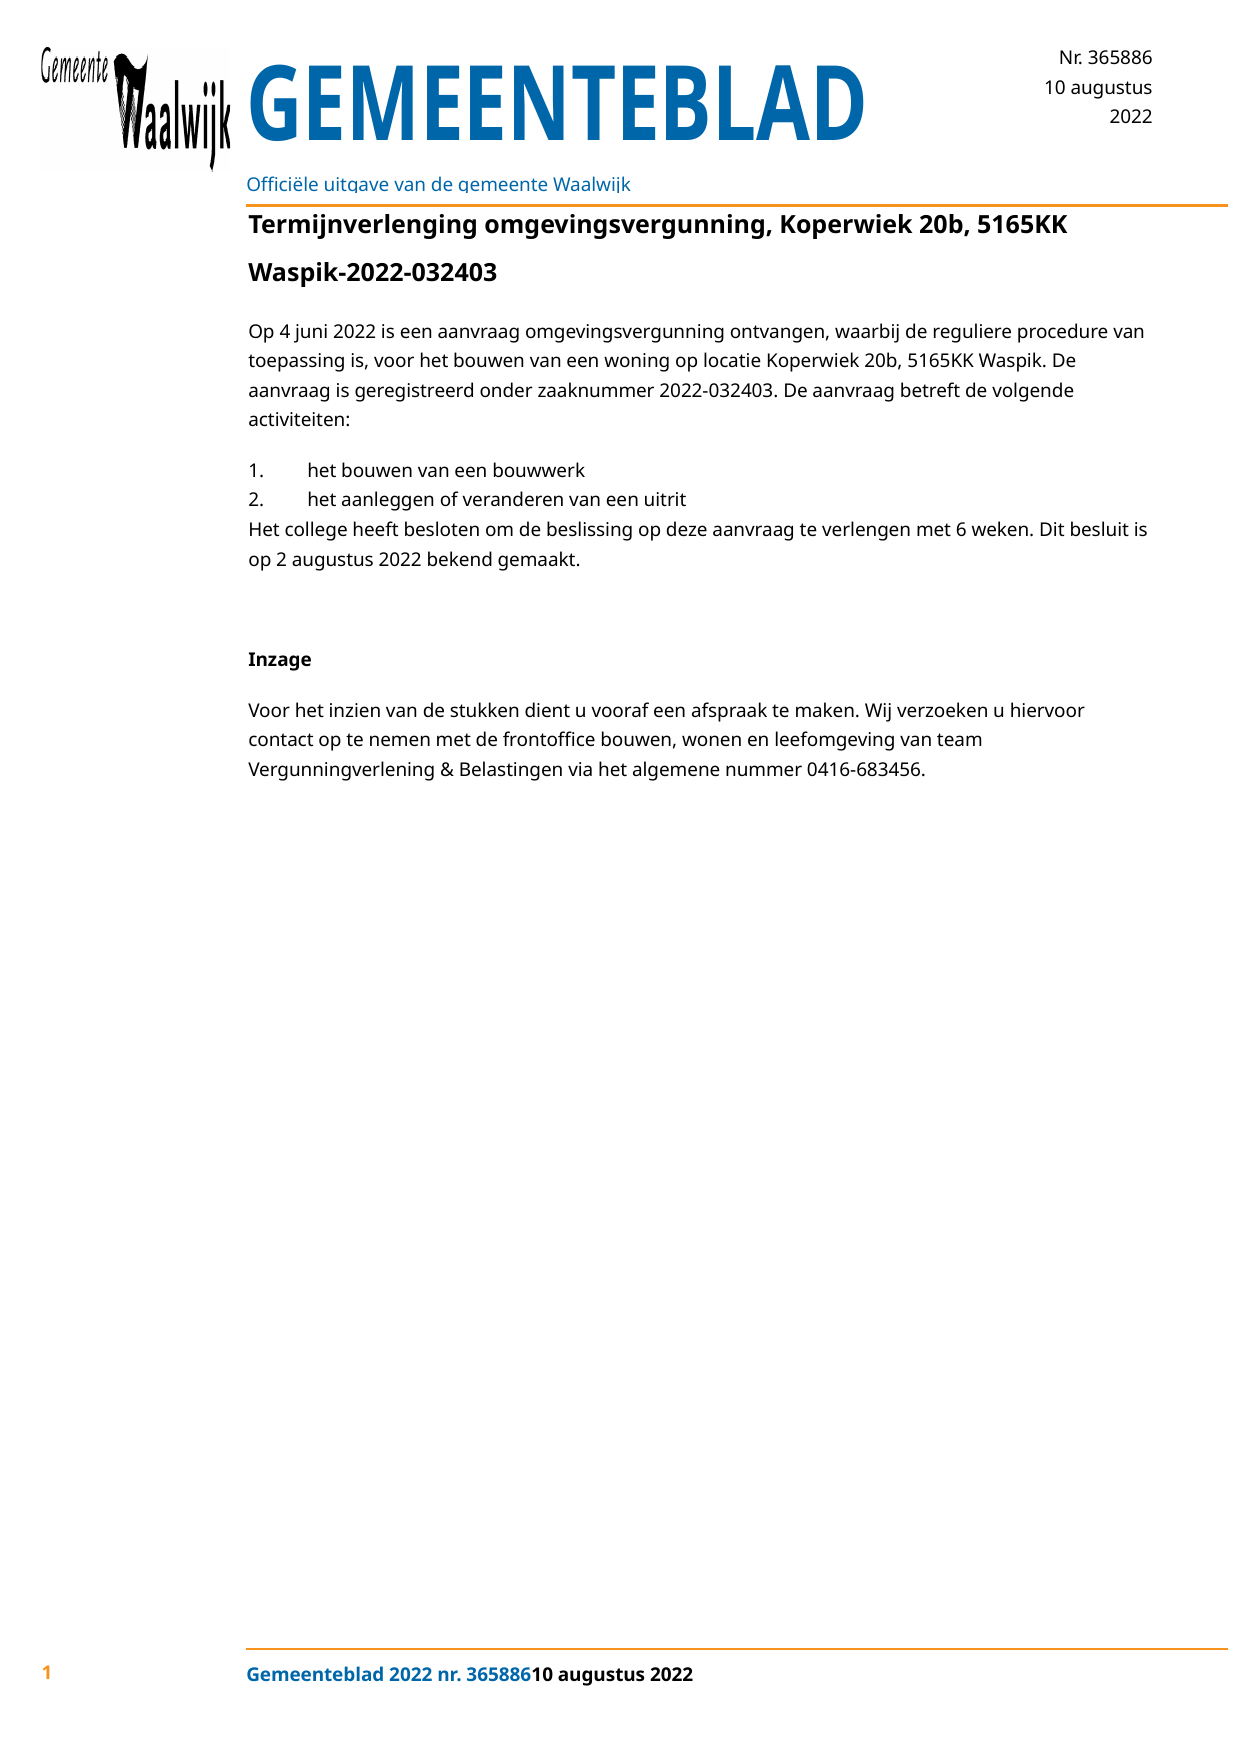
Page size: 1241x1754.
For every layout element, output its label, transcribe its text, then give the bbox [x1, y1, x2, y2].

text Inzage [248, 647, 1152, 672]
list het aanleggen of veranderen van een uitrit [248, 487, 1152, 512]
text Op 4 juni 2022 is een aanvraag omgevingsvergunning ontvangen, waarbij de reguliere procedure van toepassing is, voor het bouwen van een woning op locatie Koperwiek 20b, 5165KK Waspik. De aanvraag is geregistreerd onder zaaknummer 2022-032403. De aanvraag betreft de volgende activiteiten: [248, 318, 1152, 432]
text Termijnverlenging omgevingsvergunning, Koperwiek 20b, 5165KK Waspik-2022-032403 [248, 207, 1152, 288]
text Voor het inzien van de stukken dient u vooraf een afspraak te maken. Wij verzoeken u hiervoor contact op te nemen met de frontoffice bouwen, wonen en leefomgeving van team Vergunningverlening & Belastingen via het algemene nummer 0416-683456. [248, 697, 1152, 782]
picture [41, 47, 231, 172]
list het bouwen van een bouwwerk [248, 457, 1152, 483]
text Het college heeft besloten om de beslissing op deze aanvraag te verlengen met 6 weken. Dit besluit is op 2 augustus 2022 bekend gemaakt. [248, 516, 1152, 572]
